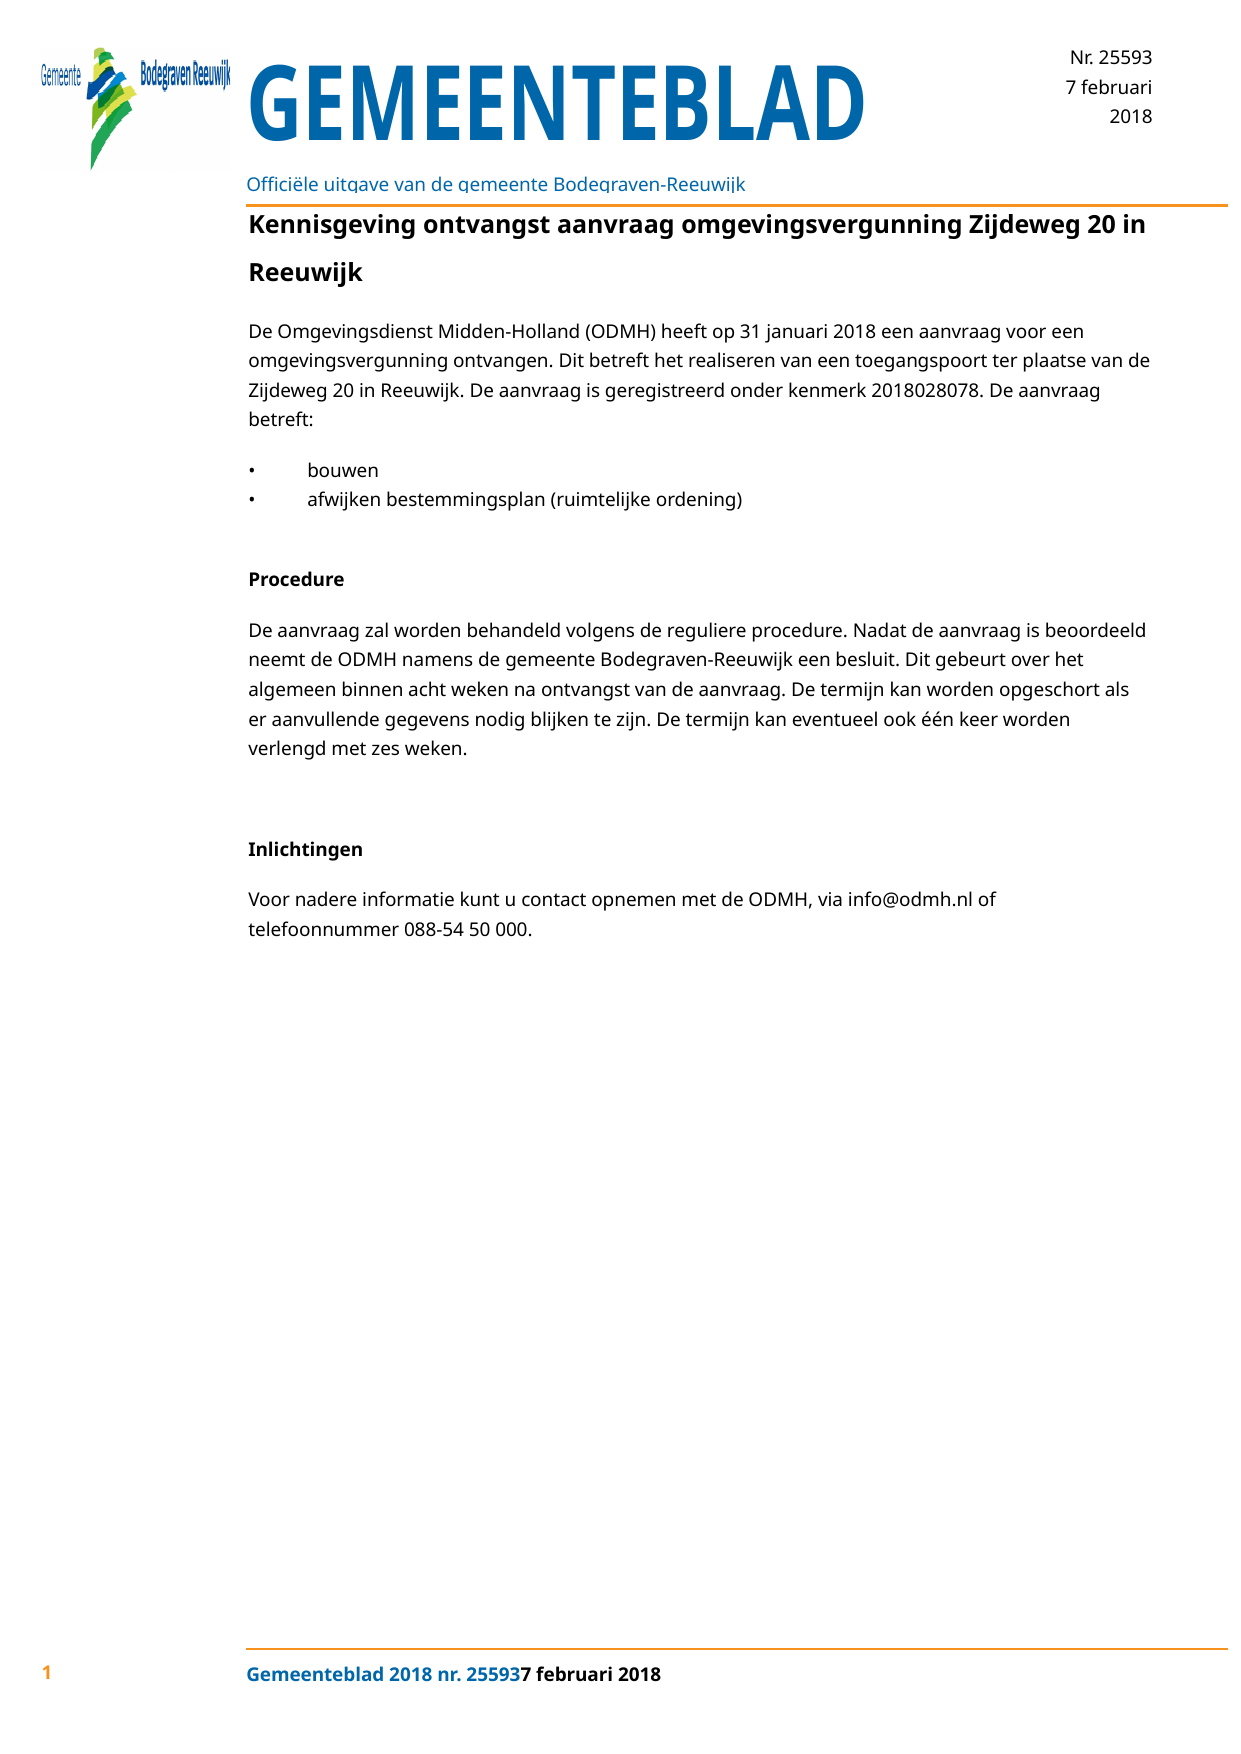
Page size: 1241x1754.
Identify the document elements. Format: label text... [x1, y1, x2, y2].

text Voor nadere informatie kunt u contact opnemen met de ODMH, via info@odmh.nl of telefoonnummer 088-54 50 000. [248, 887, 1152, 942]
list bouwen [248, 457, 1152, 483]
text Procedure [248, 567, 1152, 592]
text Inlichtingen [248, 836, 1152, 862]
picture [41, 47, 231, 172]
text Kennisgeving ontvangst aanvraag omgevingsvergunning Zijdeweg 20 in Reeuwijk [248, 207, 1152, 288]
text De Omgevingsdienst Midden-Holland (ODMH) heeft op 31 januari 2018 een aanvraag voor een omgevingsvergunning ontvangen. Dit betreft het realiseren van een toegangspoort ter plaatse van de Zijdeweg 20 in Reeuwijk. De aanvraag is geregistreerd onder kenmerk 2018028078. De aanvraag betreft: [248, 318, 1152, 432]
text De aanvraag zal worden behandeld volgens de reguliere procedure. Nadat de aanvraag is beoordeeld neemt de ODMH namens de gemeente Bodegraven-Reeuwijk een besluit. Dit gebeurt over het algemeen binnen acht weken na ontvangst van de aanvraag. De termijn kan worden opgeschort als er aanvullende gegevens nodig blijken te zijn. De termijn kan eventueel ook één keer worden verlengd met zes weken. [248, 617, 1152, 761]
list afwijken bestemmingsplan (ruimtelijke ordening) [248, 487, 1152, 512]
